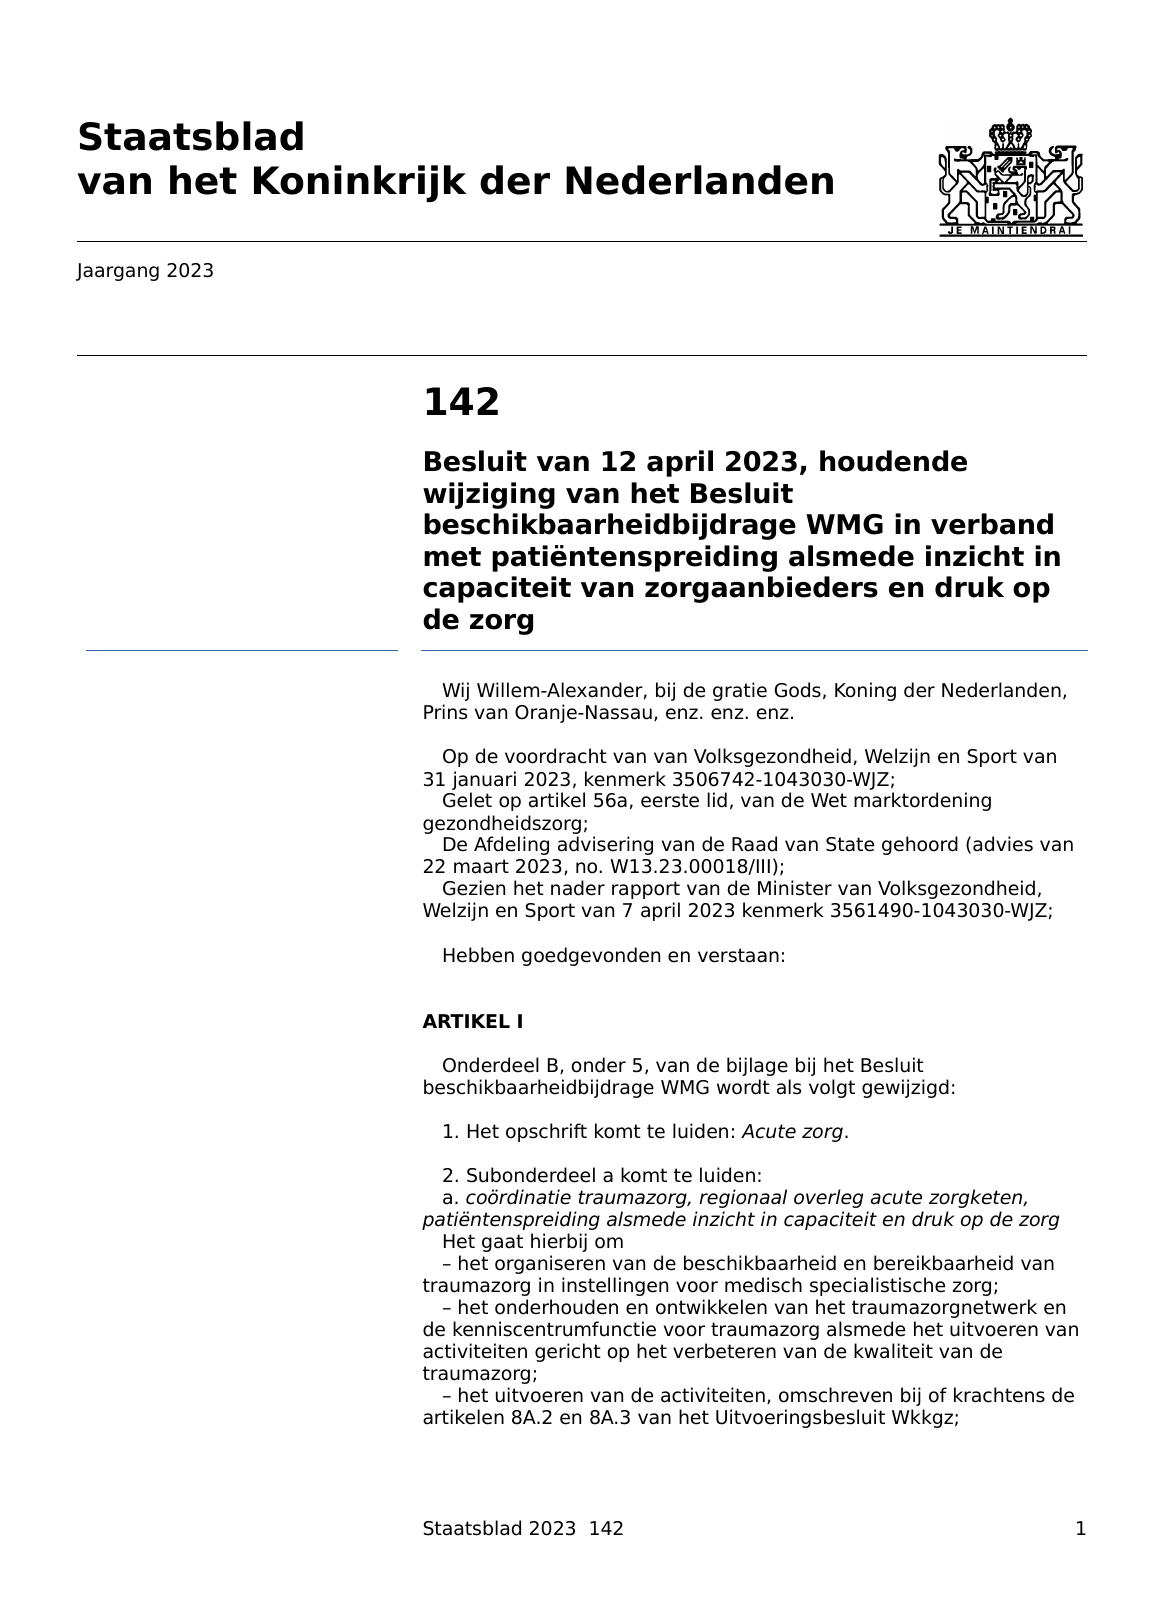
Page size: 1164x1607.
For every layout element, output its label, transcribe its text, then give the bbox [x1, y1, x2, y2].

text Het gaat hierbij om [422, 1231, 1087, 1253]
text Op de voordracht van van Volksgezondheid, Welzijn en Sport van 31 januari 2023, kenmerk 3506742-1043030-WJZ; [422, 746, 1087, 790]
text Onderdeel B, onder 5, van de bijlage bij het Besluit beschikbaarheidbijdrage WMG wordt als volgt gewijzigd: [422, 1055, 1087, 1099]
text De Afdeling advisering van de Raad van State gehoord (advies van 22 maart 2023, no. W13.23.00018/III); [422, 834, 1087, 878]
table_header Staatsblad van het Koninkrijk der Nederlanden [77, 100, 886, 241]
text Gelet op artikel 56a, eerste lid, van de Wet marktordening gezondheidszorg; [422, 790, 1087, 834]
text 1. Het opschrift komt te luiden: Acute zorg. [422, 1121, 1087, 1143]
text – het organiseren van de beschikbaarheid en bereikbaarheid van traumazorg in instellingen voor medisch specialistische zorg; [422, 1253, 1087, 1297]
subtitle 142 [422, 381, 1087, 424]
subtitle ARTIKEL I [422, 1011, 1087, 1033]
text Besluit van 12 april 2023, houdende wijziging van het Besluit beschikbaarheidbijdrage WMG in verband met patiëntenspreiding alsmede inzicht in capaciteit van zorgaanbieders en druk op de zorg [422, 447, 1087, 636]
text Gezien het nader rapport van de Minister van Volksgezondheid, Welzijn en Sport van 7 april 2023 kenmerk 3561490-1043030-WJZ; [422, 878, 1087, 922]
text – het uitvoeren van de activiteiten, omschreven bij of krachtens de artikelen 8A.2 en 8A.3 van het Uitvoeringsbesluit Wkkgz; [422, 1385, 1087, 1429]
table_header [886, 100, 1087, 241]
text Hebben goedgevonden en verstaan: [422, 944, 1087, 966]
table_cell Jaargang 2023 [77, 242, 1087, 355]
text 2. Subonderdeel a komt te luiden: [422, 1165, 1087, 1187]
picture [936, 115, 1087, 240]
text – het onderhouden en ontwikkelen van het traumazorgnetwerk en de kenniscentrumfunctie voor traumazorg alsmede het uitvoeren van activiteiten gericht op het verbeteren van de kwaliteit van de traumazorg; [422, 1297, 1087, 1385]
text Wij Willem-Alexander, bij de gratie Gods, Koning der Nederlanden, Prins van Oranje-Nassau, enz. enz. enz. [422, 680, 1087, 724]
text a. coördinatie traumazorg, regionaal overleg acute zorgketen, patiëntenspreiding alsmede inzicht in capaciteit en druk op de zorg [422, 1187, 1087, 1231]
